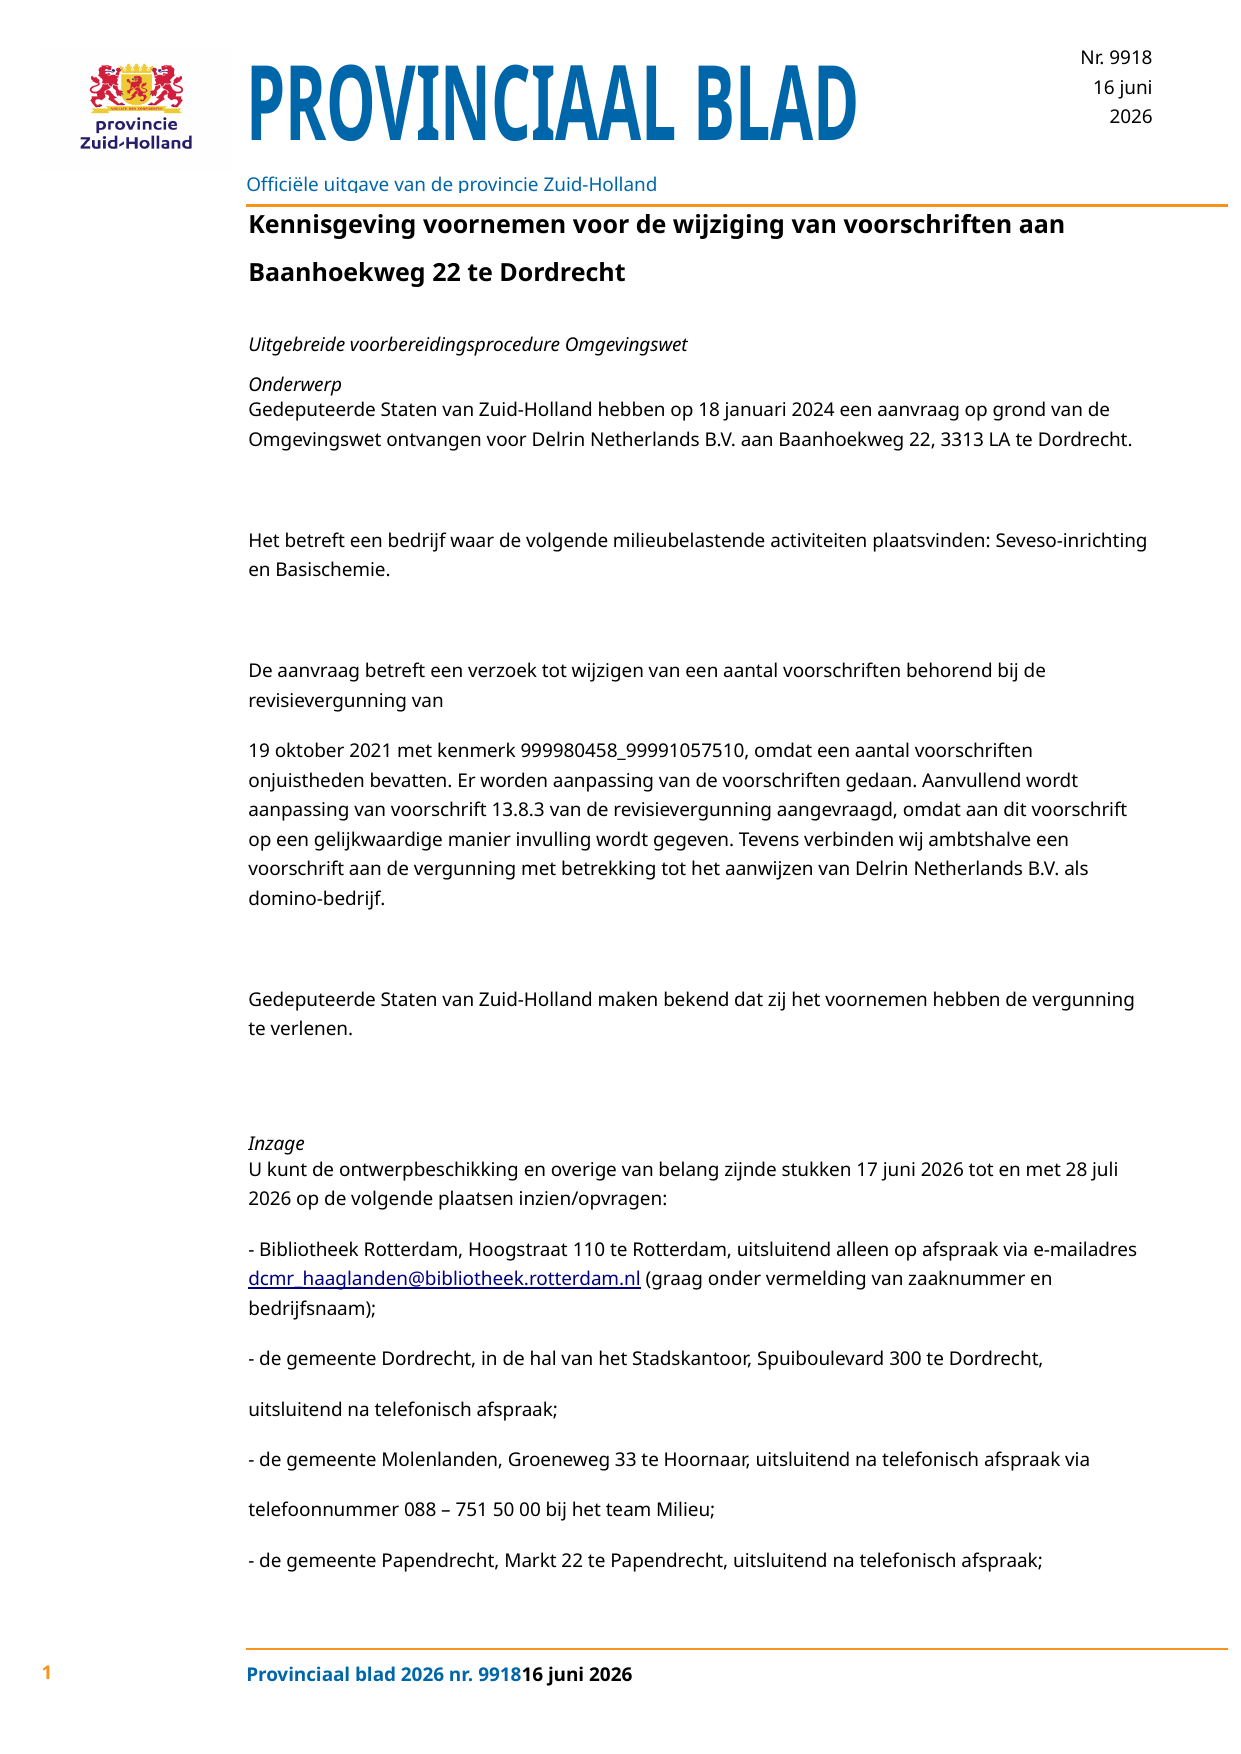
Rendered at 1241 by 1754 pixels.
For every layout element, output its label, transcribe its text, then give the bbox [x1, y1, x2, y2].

text - de gemeente Papendrecht, Markt 22 te Papendrecht, uitsluitend na telefonisch afspraak; [248, 1547, 1152, 1573]
text telefoonnummer 088 – 751 50 00 bij het team Milieu; [248, 1497, 1152, 1522]
text Gedeputeerde Staten van Zuid-Holland hebben op 18 januari 2024 een aanvraag op grond van de Omgevingswet ontvangen voor Delrin Netherlands B.V. aan Baanhoekweg 22, 3313 LA te Dordrecht. [248, 396, 1152, 452]
picture [41, 47, 231, 172]
text Inzage [248, 1130, 1152, 1156]
text Kennisgeving voornemen voor de wijziging van voorschriften aan Baanhoekweg 22 te Dordrecht [248, 207, 1152, 288]
text - de gemeente Dordrecht, in de hal van het Stadskantoor, Spuiboulevard 300 te Dordrecht, [248, 1345, 1152, 1371]
text Gedeputeerde Staten van Zuid-Holland maken bekend dat zij het voornemen hebben de vergunning te verlenen. [248, 986, 1152, 1041]
text U kunt de ontwerpbeschikking en overige van belang zijnde stukken 17 juni 2026 tot en met 28 juli 2026 op de volgende plaatsen inzien/opvragen: [248, 1156, 1152, 1211]
text 19 oktober 2021 met kenmerk 999980458_99991057510, omdat een aantal voorschriften onjuistheden bevatten. Er worden aanpassing van de voorschriften gedaan. Aanvullend wordt aanpassing van voorschrift 13.8.3 van de revisievergunning aangevraagd, omdat aan dit voorschrift op een gelijkwaardige manier invulling wordt gegeven. Tevens verbinden wij ambtshalve een voorschrift aan de vergunning met betrekking tot het aanwijzen van Delrin Netherlands B.V. als domino-bedrijf. [248, 737, 1152, 911]
text uitsluitend na telefonisch afspraak; [248, 1396, 1152, 1421]
text De aanvraag betreft een verzoek tot wijzigen van een aantal voorschriften behorend bij de revisievergunning van [248, 657, 1152, 713]
text - de gemeente Molenlanden, Groeneweg 33 te Hoornaar, uitsluitend na telefonisch afspraak via [248, 1446, 1152, 1472]
text Het betreft een bedrijf waar de volgende milieubelastende activiteiten plaatsvinden: Seveso-inrichting en Basischemie. [248, 527, 1152, 582]
text Uitgebreide voorbereidingsprocedure Omgevingswet [248, 331, 1152, 357]
text - Bibliotheek Rotterdam, Hoogstraat 110 te Rotterdam, uitsluitend alleen op afspraak via e-mailadres dcmr_haaglanden@bibliotheek.rotterdam.nl (graag onder vermelding van zaaknummer en bedrijfsnaam); [248, 1236, 1152, 1321]
text Onderwerp [248, 371, 1152, 396]
